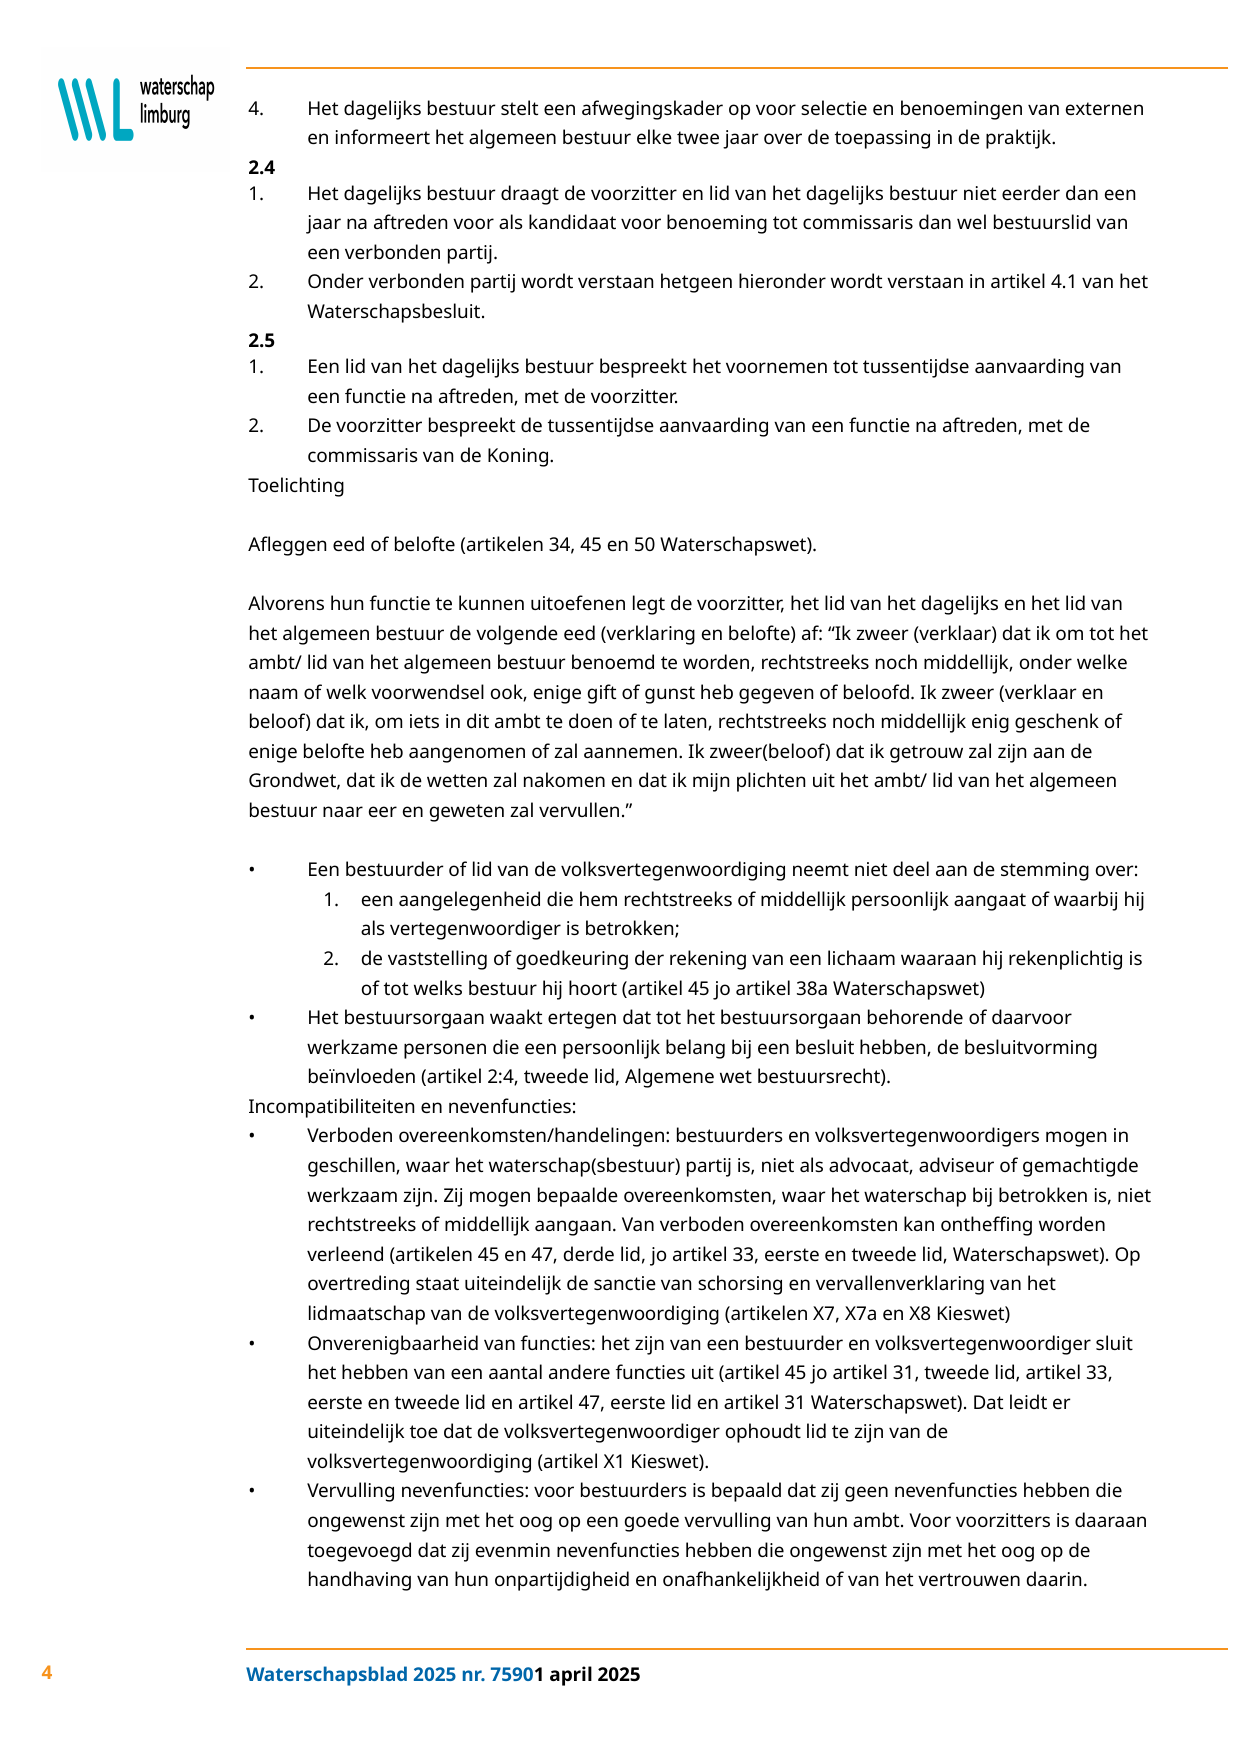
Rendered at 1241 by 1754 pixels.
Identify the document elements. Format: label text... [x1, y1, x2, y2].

list Onder verbonden partij wordt verstaan hetgeen hieronder wordt verstaan in artikel 4.1 van het Waterschapsbesluit. [248, 268, 1152, 324]
list Een lid van het dagelijks bestuur bespreekt het voornemen tot tussentijdse aanvaarding van een functie na aftreden, met de voorzitter. [248, 353, 1152, 409]
table_header Toelichting Afleggen eed of belofte (artikelen 34, 45 en 50 Waterschapswet). Alvorens hun functie te kunnen uitoefenen legt de voorzitter, het lid van het dagelijks en het lid van het algemeen bestuur de volgende eed (verklaring en belofte) af: “Ik zweer (verklaar) dat ik om tot het ambt/ lid van het algemeen bestuur benoemd te worden, rechtstreeks noch middellijk, onder welke naam of welk voorwendsel ook, enige gift of gunst heb gegeven of beloofd. Ik zweer (verklaar en beloof) dat ik, om iets in dit ambt te doen of te laten, rechtstreeks noch middellijk enig geschenk of enige belofte heb aangenomen of zal aannemen. Ik zweer(beloof) dat ik getrouw zal zijn aan de Grondwet, dat ik de wetten zal nakomen en dat ik mijn plichten uit het ambt/ lid van het algemeen bestuur naar eer en geweten zal vervullen.” Een bestuurder of lid van de volksvertegenwoordiging neemt niet deel aan de stemming over: een aangelegenheid die hem rechtstreeks of middellijk persoonlijk aangaat of waarbij hij als vertegenwoordiger is betrokken; de vaststelling of goedkeuring der rekening van een lichaam waaraan hij rekenplichtig is of tot welks bestuur hij hoort (artikel 45 jo artikel 38a Waterschapswet) Het bestuursorgaan waakt ertegen dat tot het bestuursorgaan behorende of daarvoor werkzame personen die een persoonlijk belang bij een besluit hebben, de besluitvorming beïnvloeden (artikel 2:4, tweede lid, Algemene wet bestuursrecht). Incompatibiliteiten en nevenfuncties: Verboden overeenkomsten/handelingen: bestuurders en volksvertegenwoordigers mogen in geschillen, waar het waterschap(sbestuur) partij is, niet als advocaat, adviseur of gemachtigde werkzaam zijn. Zij mogen bepaalde overeenkomsten, waar het waterschap bij betrokken is, niet rechtstreeks of middellijk aangaan. Van verboden overeenkomsten kan ontheffing worden verleend (artikelen 45 en 47, derde lid, jo artikel 33, eerste en tweede lid, Waterschapswet). Op overtreding staat uiteindelijk de sanctie van schorsing en vervallenverklaring van het lidmaatschap van de volksvertegenwoordiging (artikelen X7, X7a en X8 Kieswet) Onverenigbaarheid van functies: het zijn van een bestuurder en volksvertegenwoordiger sluit het hebben van een aantal andere functies uit (artikel 45 jo artikel 31, tweede lid, artikel 33, eerste en tweede lid en artikel 47, eerste lid en artikel 31 Waterschapswet). Dat leidt er uiteindelijk toe dat de volksvertegenwoordiger ophoudt lid te zijn van de volksvertegenwoordiging (artikel X1 Kieswet). Vervulling nevenfuncties: voor bestuurders is bepaald dat zij geen nevenfuncties hebben die ongewenst zijn met het oog op een goede vervulling van hun ambt. Voor voorzitters is daaraan toegevoegd dat zij evenmin nevenfuncties hebben die ongewenst zijn met het oog op de handhaving van hun onpartijdigheid en onafhankelijkheid of van het vertrouwen daarin. [248, 472, 1152, 1592]
list Het dagelijks bestuur stelt een afwegingskader op voor selectie en benoemingen van externen en informeert het algemeen bestuur elke twee jaar over de toepassing in de praktijk. [248, 95, 1152, 150]
list De voorzitter bespreekt de tussentijdse aanvaarding van een functie na aftreden, met de commissaris van de Koning. [248, 412, 1152, 468]
picture [41, 47, 231, 172]
text 2.4 [248, 154, 1152, 180]
text 2.5 [248, 328, 1152, 353]
list Het dagelijks bestuur draagt de voorzitter en lid van het dagelijks bestuur niet eerder dan een jaar na aftreden voor als kandidaat voor benoeming tot commissaris dan wel bestuurslid van een verbonden partij. [248, 180, 1152, 264]
